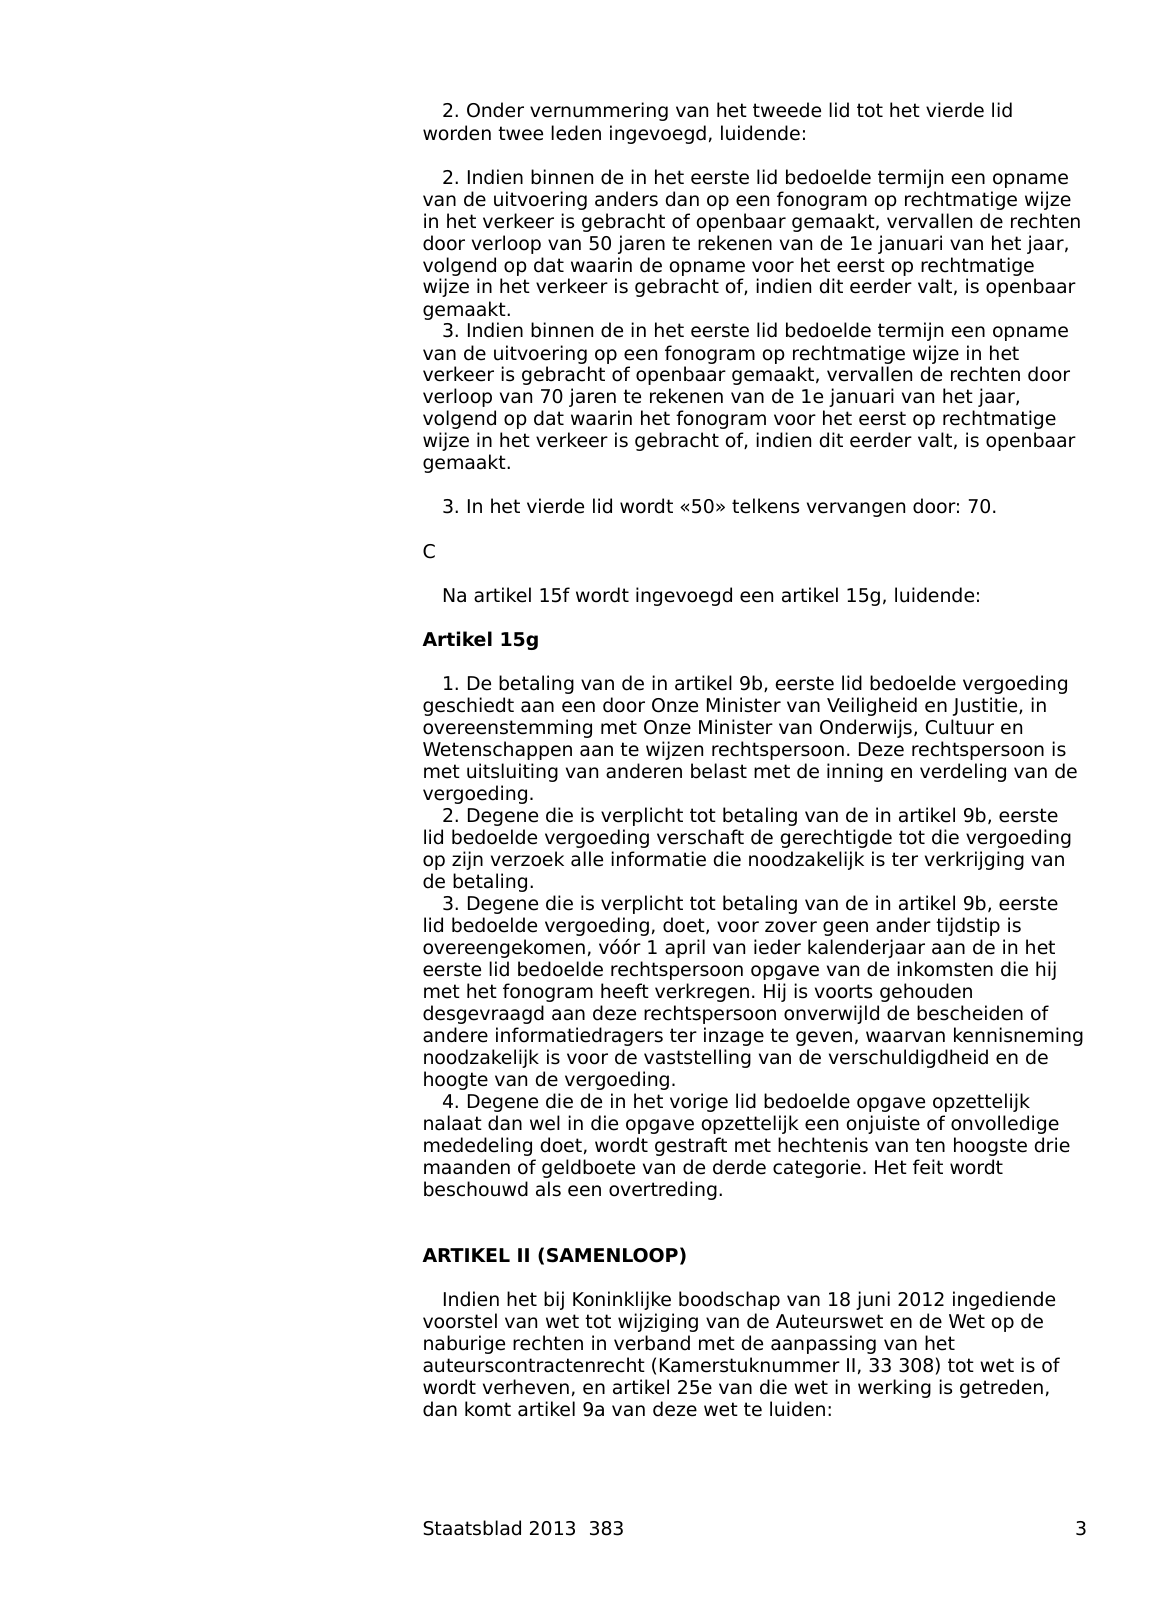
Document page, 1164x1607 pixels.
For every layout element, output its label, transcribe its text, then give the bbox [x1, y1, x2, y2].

text 2. Degene die is verplicht tot betaling van de in artikel 9b, eerste lid bedoelde vergoeding verschaft de gerechtigde tot die vergoeding op zijn verzoek alle informatie die noodzakelijk is ter verkrijging van de betaling. [422, 805, 1087, 893]
text 1. De betaling van de in artikel 9b, eerste lid bedoelde vergoeding geschiedt aan een door Onze Minister van Veiligheid en Justitie, in overeenstemming met Onze Minister van Onderwijs, Cultuur en Wetenschappen aan te wijzen rechtspersoon. Deze rechtspersoon is met uitsluiting van anderen belast met de inning en verdeling van de vergoeding. [422, 673, 1087, 805]
subtitle ARTIKEL II (SAMENLOOP) [422, 1245, 1087, 1267]
text 3. Degene die is verplicht tot betaling van de in artikel 9b, eerste lid bedoelde vergoeding, doet, voor zover geen ander tijdstip is overeengekomen, vóór 1 april van ieder kalenderjaar aan de in het eerste lid bedoelde rechtspersoon opgave van de inkomsten die hij met het fonogram heeft verkregen. Hij is voorts gehouden desgevraagd aan deze rechtspersoon onverwijld de bescheiden of andere informatiedragers ter inzage te geven, waarvan kennisneming noodzakelijk is voor de vaststelling van de verschuldigdheid en de hoogte van de vergoeding. [422, 893, 1087, 1091]
text 3. In het vierde lid wordt «50» telkens vervangen door: 70. [422, 496, 1087, 518]
text 2. Indien binnen de in het eerste lid bedoelde termijn een opname van de uitvoering anders dan op een fonogram op rechtmatige wijze in het verkeer is gebracht of openbaar gemaakt, vervallen de rechten door verloop van 50 jaren te rekenen van de 1e januari van het jaar, volgend op dat waarin de opname voor het eerst op rechtmatige wijze in het verkeer is gebracht of, indien dit eerder valt, is openbaar gemaakt. [422, 167, 1087, 320]
text C [422, 541, 1087, 563]
text Indien het bij Koninklijke boodschap van 18 juni 2012 ingediende voorstel van wet tot wijziging van de Auteurswet en de Wet op de naburige rechten in verband met de aanpassing van het auteurscontractenrecht (Kamerstuknummer II, 33 308) tot wet is of wordt verheven, en artikel 25e van die wet in werking is getreden, dan komt artikel 9a van deze wet te luiden: [422, 1289, 1087, 1421]
text Na artikel 15f wordt ingevoegd een artikel 15g, luidende: [422, 585, 1087, 607]
text 4. Degene die de in het vorige lid bedoelde opgave opzettelijk nalaat dan wel in die opgave opzettelijk een onjuiste of onvolledige mededeling doet, wordt gestraft met hechtenis van ten hoogste drie maanden of geldboete van de derde categorie. Het feit wordt beschouwd als een overtreding. [422, 1091, 1087, 1201]
text 3. Indien binnen de in het eerste lid bedoelde termijn een opname van de uitvoering op een fonogram op rechtmatige wijze in het verkeer is gebracht of openbaar gemaakt, vervallen de rechten door verloop van 70 jaren te rekenen van de 1e januari van het jaar, volgend op dat waarin het fonogram voor het eerst op rechtmatige wijze in het verkeer is gebracht of, indien dit eerder valt, is openbaar gemaakt. [422, 320, 1087, 474]
subtitle Artikel 15g [422, 629, 1087, 651]
text 2. Onder vernummering van het tweede lid tot het vierde lid worden twee leden ingevoegd, luidende: [422, 100, 1087, 144]
